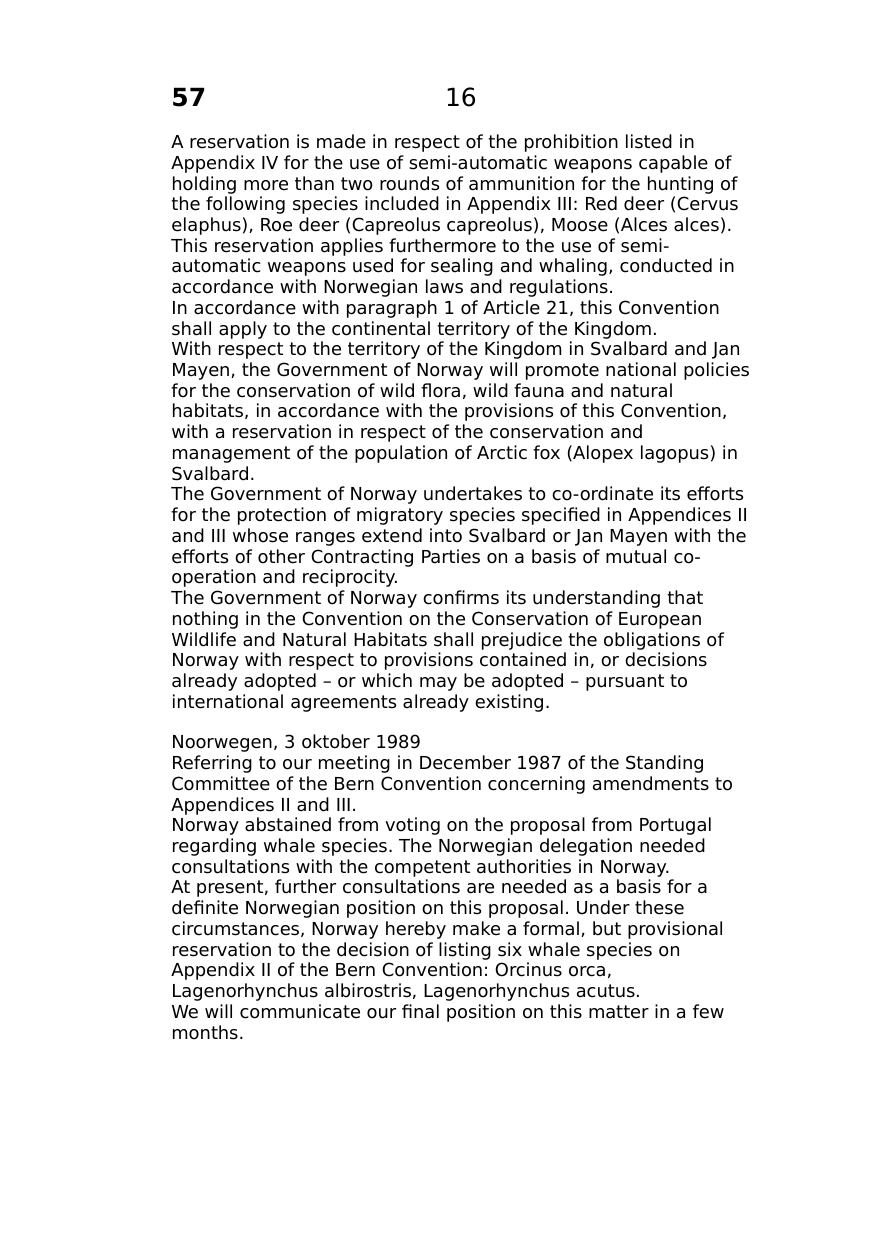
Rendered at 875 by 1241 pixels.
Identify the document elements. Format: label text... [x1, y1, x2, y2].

text With respect to the territory of the Kingdom in Svalbard and Jan Mayen, the Government of Norway will promote national policies for the conservation of wild flora, wild fauna and natural habitats, in accordance with the provisions of this Convention, with a reservation in respect of the conservation and management of the population of Arctic fox (Alopex lagopus) in Svalbard. [171, 339, 756, 484]
text Noorwegen, 3 oktober 1989 [171, 732, 756, 753]
text The Government of Norway confirms its understanding that nothing in the Convention on the Conservation of European Wildlife and Natural Habitats shall prejudice the obligations of Norway with respect to provisions contained in, or decisions already adopted – or which may be adopted – pursuant to international agreements already existing. [171, 588, 756, 712]
text The Government of Norway undertakes to co-ordinate its efforts for the protection of migratory species specified in Appendices II and III whose ranges extend into Svalbard or Jan Mayen with the efforts of other Contracting Parties on a basis of mutual co-operation and reciprocity. [171, 484, 756, 588]
text At present, further consultations are needed as a basis for a definite Norwegian position on this proposal. Under these circumstances, Norway hereby make a formal, but provisional reservation to the decision of listing six whale species on Appendix II of the Bern Convention: Orcinus orca, Lagenorhynchus albirostris, Lagenorhynchus acutus. [171, 877, 756, 1002]
text We will communicate our final position on this matter in a few months. [171, 1002, 756, 1043]
text Referring to our meeting in December 1987 of the Standing Committee of the Bern Convention concerning amendments to Appendices II and III. [171, 753, 756, 815]
text Norway abstained from voting on the proposal from Portugal regarding whale species. The Norwegian delegation needed consultations with the competent authorities in Norway. [171, 815, 756, 877]
text This reservation applies furthermore to the use of semi-automatic weapons used for sealing and whaling, conducted in accordance with Norwegian laws and regulations. [171, 236, 756, 298]
text A reservation is made in respect of the prohibition listed in Appendix IV for the use of semi-automatic weapons capable of holding more than two rounds of ammunition for the hunting of the following species included in Appendix III: Red deer (Cervus elaphus), Roe deer (Capreolus capreolus), Moose (Alces alces). [171, 132, 756, 236]
text In accordance with paragraph 1 of Article 21, this Convention shall apply to the continental territory of the Kingdom. [171, 298, 756, 339]
